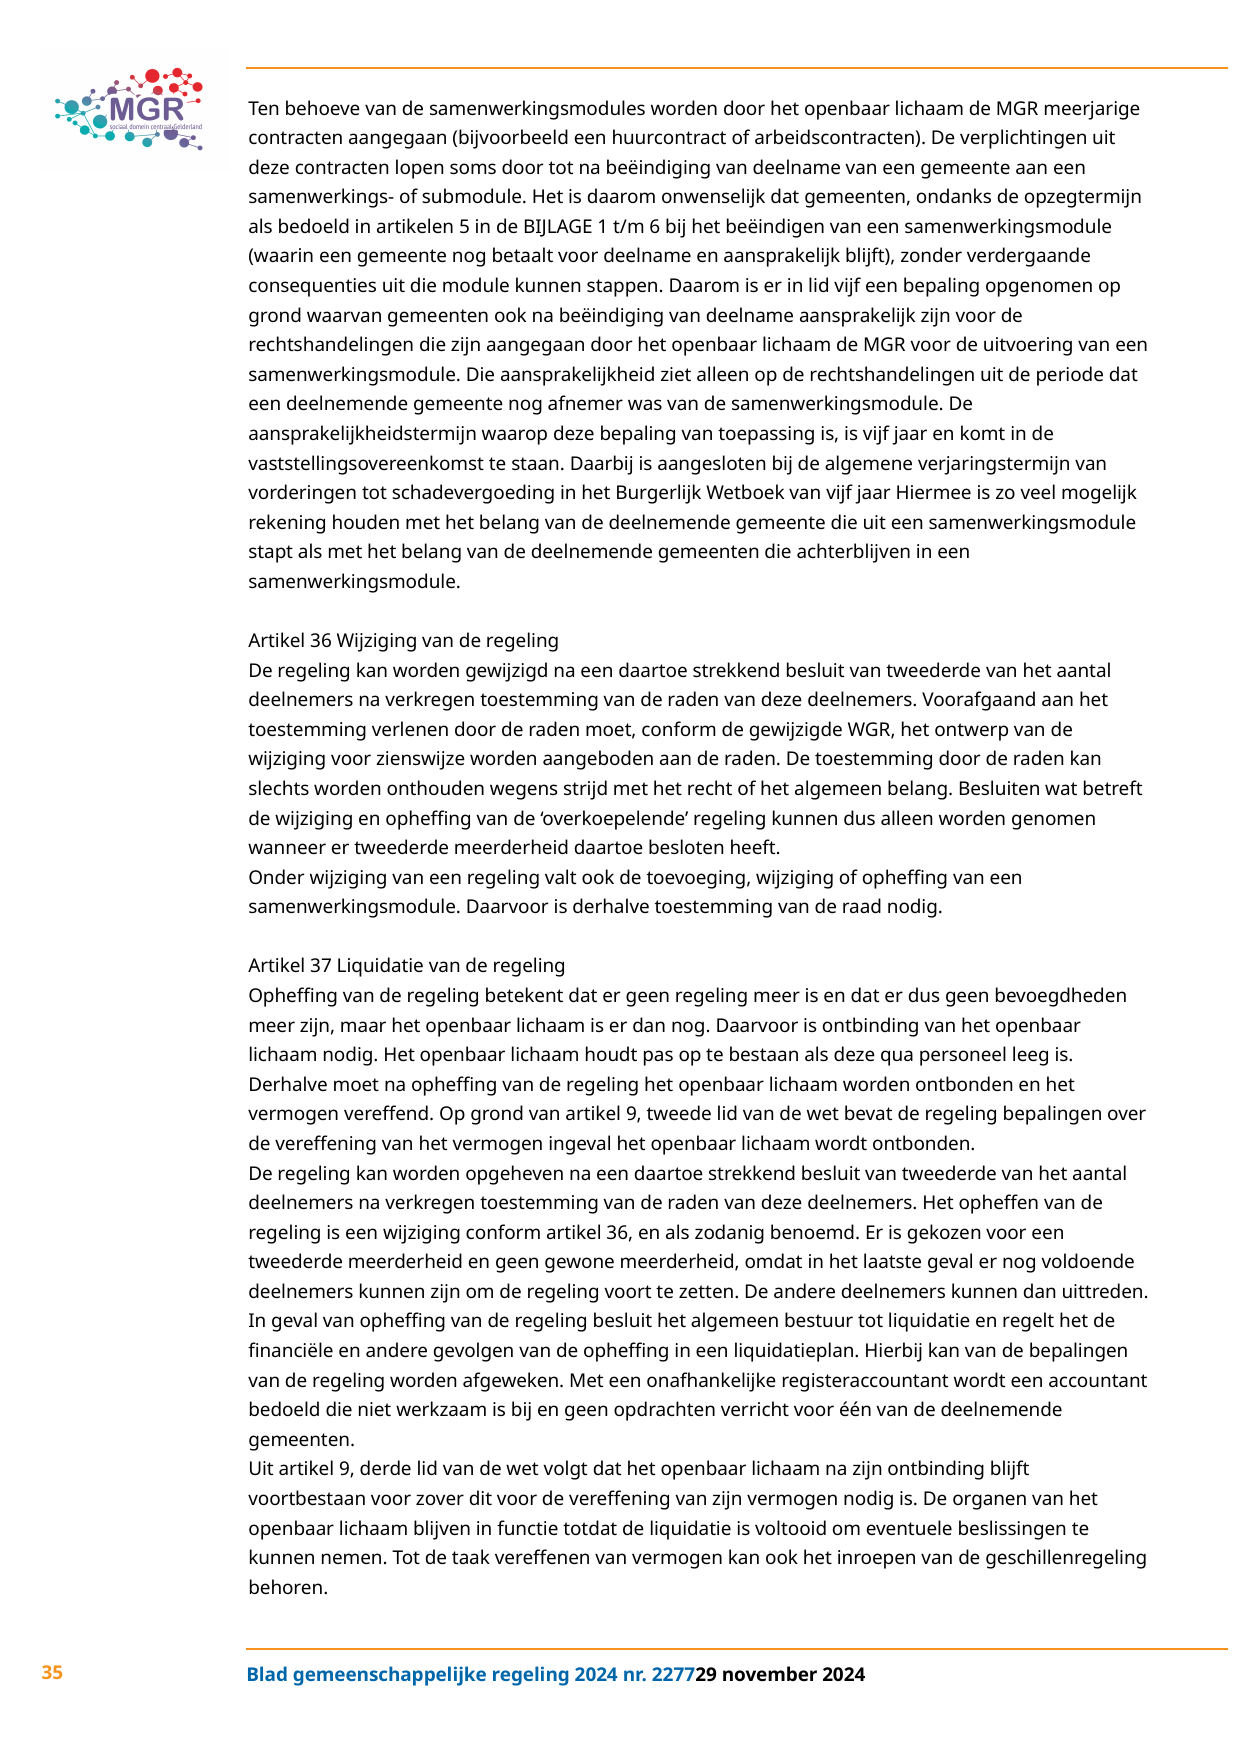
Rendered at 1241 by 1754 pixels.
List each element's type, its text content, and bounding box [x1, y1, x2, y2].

text De regeling kan worden gewijzigd na een daartoe strekkend besluit van tweederde van het aantal deelnemers na verkregen toestemming van de raden van deze deelnemers. Voorafgaand aan het toestemming verlenen door de raden moet, conform de gewijzigde WGR, het ontwerp van de wijziging voor zienswijze worden aangeboden aan de raden. De toestemming door de raden kan slechts worden onthouden wegens strijd met het recht of het algemeen belang. Besluiten wat betreft de wijziging en opheffing van de ‘overkoepelende’ regeling kunnen dus alleen worden genomen wanneer er tweederde meerderheid daartoe besloten heeft. [248, 657, 1152, 860]
text In geval van opheffing van de regeling besluit het algemeen bestuur tot liquidatie en regelt het de financiële en andere gevolgen van de opheffing in een liquidatieplan. Hierbij kan van de bepalingen van de regeling worden afgeweken. Met een onafhankelijke registeraccountant wordt een accountant bedoeld die niet werkzaam is bij en geen opdrachten verricht voor één van de deelnemende gemeenten. [248, 1308, 1152, 1452]
text Onder wijziging van een regeling valt ook de toevoeging, wijziging of opheffing van een samenwerkingsmodule. Daarvoor is derhalve toestemming van de raad nodig. [248, 864, 1152, 919]
text Opheffing van de regeling betekent dat er geen regeling meer is en dat er dus geen bevoegdheden meer zijn, maar het openbaar lichaam is er dan nog. Daarvoor is ontbinding van het openbaar lichaam nodig. Het openbaar lichaam houdt pas op te bestaan als deze qua personeel leeg is. Derhalve moet na opheffing van de regeling het openbaar lichaam worden ontbonden en het vermogen vereffend. Op grond van artikel 9, tweede lid van de wet bevat de regeling bepalingen over de vereffening van het vermogen ingeval het openbaar lichaam wordt ontbonden. [248, 982, 1152, 1156]
text Artikel 36 Wijziging van de regeling [248, 627, 1152, 653]
text Uit artikel 9, derde lid van de wet volgt dat het openbaar lichaam na zijn ontbinding blijft voortbestaan voor zover dit voor de vereffening van zijn vermogen nodig is. De organen van het openbaar lichaam blijven in functie totdat de liquidatie is voltooid om eventuele beslissingen te kunnen nemen. Tot de taak vereffenen van vermogen kan ook het inroepen van de geschillenregeling behoren. [248, 1456, 1152, 1600]
text Ten behoeve van de samenwerkingsmodules worden door het openbaar lichaam de MGR meerjarige contracten aangegaan (bijvoorbeeld een huurcontract of arbeidscontracten). De verplichtingen uit deze contracten lopen soms door tot na beëindiging van deelname van een gemeente aan een samenwerkings- of submodule. Het is daarom onwenselijk dat gemeenten, ondanks de opzegtermijn als bedoeld in artikelen 5 in de BIJLAGE 1 t/m 6 bij het beëindigen van een samenwerkingsmodule (waarin een gemeente nog betaalt voor deelname en aansprakelijk blijft), zonder verdergaande consequenties uit die module kunnen stappen. Daarom is er in lid vijf een bepaling opgenomen op grond waarvan gemeenten ook na beëindiging van deelname aansprakelijk zijn voor de rechtshandelingen die zijn aangegaan door het openbaar lichaam de MGR voor de uitvoering van een samenwerkingsmodule. Die aansprakelijkheid ziet alleen op de rechtshandelingen uit de periode dat een deelnemende gemeente nog afnemer was van de samenwerkingsmodule. De aansprakelijkheidstermijn waarop deze bepaling van toepassing is, is vijf jaar en komt in de vaststellingsovereenkomst te staan. Daarbij is aangesloten bij de algemene verjaringstermijn van vorderingen tot schadevergoeding in het Burgerlijk Wetboek van vijf jaar Hiermee is zo veel mogelijk rekening houden met het belang van de deelnemende gemeente die uit een samenwerkingsmodule stapt als met het belang van de deelnemende gemeenten die achterblijven in een samenwerkingsmodule. [248, 95, 1152, 594]
picture [41, 47, 231, 172]
text Artikel 37 Liquidatie van de regeling [248, 953, 1152, 978]
text De regeling kan worden opgeheven na een daartoe strekkend besluit van tweederde van het aantal deelnemers na verkregen toestemming van de raden van deze deelnemers. Het opheffen van de regeling is een wijziging conform artikel 36, en als zodanig benoemd. Er is gekozen voor een tweederde meerderheid en geen gewone meerderheid, omdat in het laatste geval er nog voldoende deelnemers kunnen zijn om de regeling voort te zetten. De andere deelnemers kunnen dan uittreden. [248, 1160, 1152, 1304]
